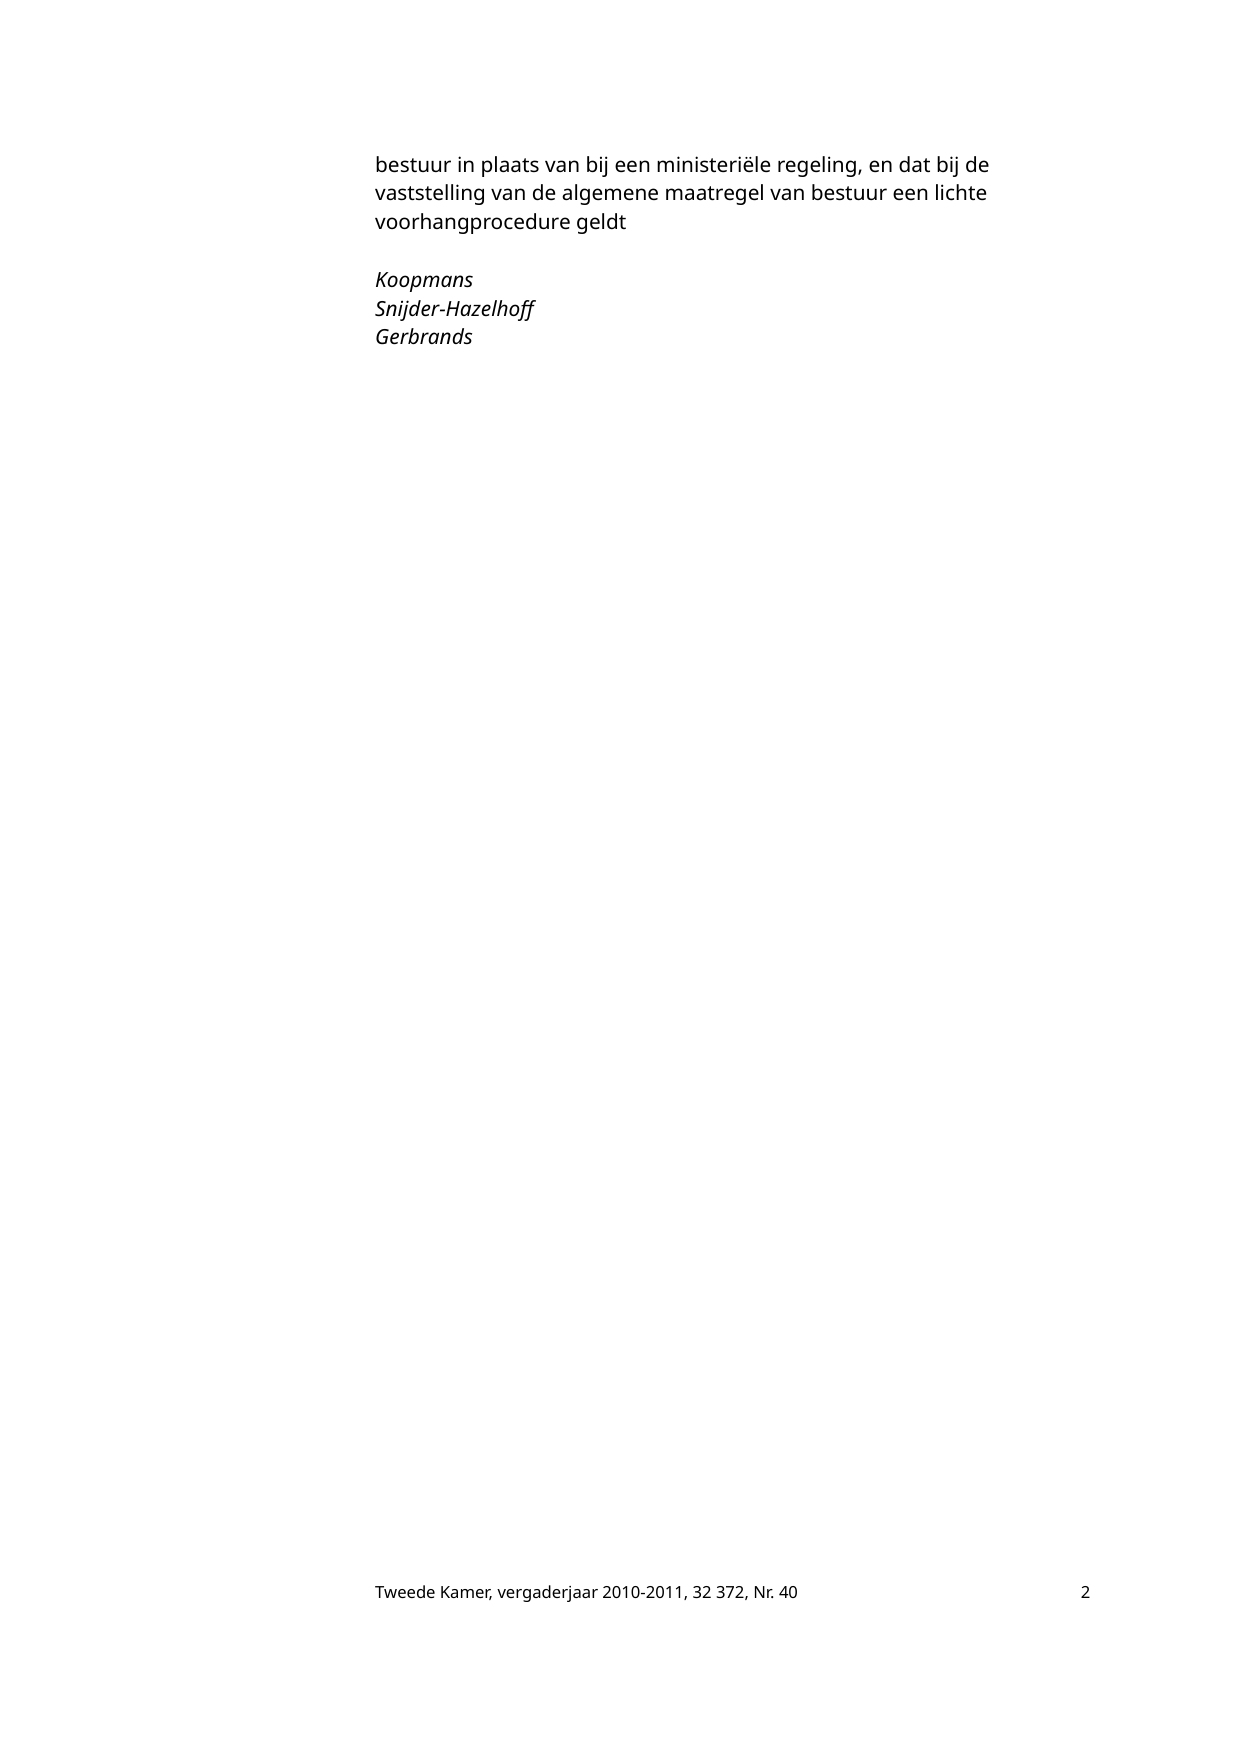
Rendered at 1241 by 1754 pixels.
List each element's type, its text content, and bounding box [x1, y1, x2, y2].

text Koopmans [375, 265, 1090, 294]
text Snijder-Hazelhoff [375, 294, 1090, 322]
text bestuur in plaats van bij een ministeriële regeling, en dat bij de vaststelling van de algemene maatregel van bestuur een lichte voorhangprocedure geldt [375, 150, 1090, 235]
text Gerbrands [375, 322, 1090, 351]
